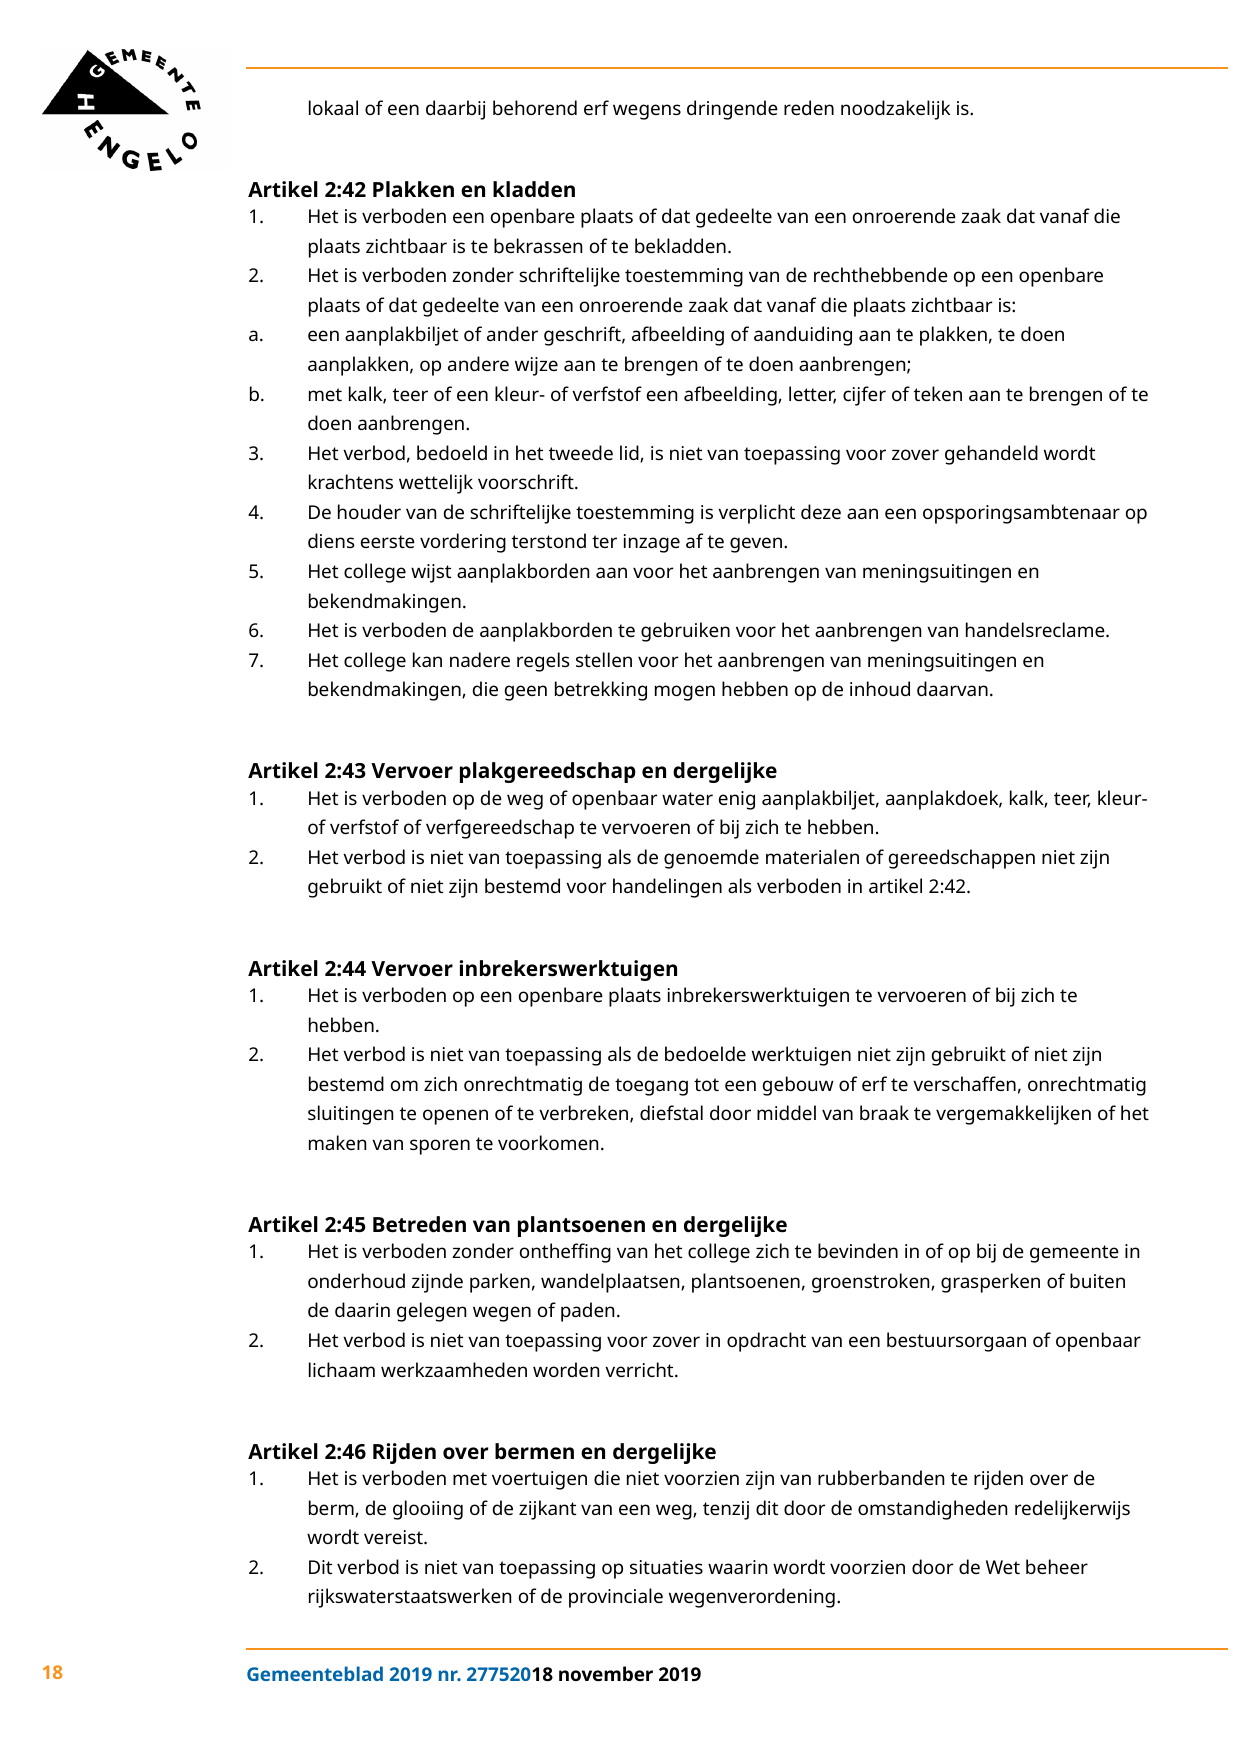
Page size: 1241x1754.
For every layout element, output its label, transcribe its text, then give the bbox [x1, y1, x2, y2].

list Het is verboden zonder schriftelijke toestemming van de rechthebbende op een openbare plaats of dat gedeelte van een onroerende zaak dat vanaf die plaats zichtbaar is: [248, 262, 1152, 318]
list Het is verboden zonder ontheffing van het college zich te bevinden in of op bij de gemeente in onderhoud zijnde parken, wandelplaatsen, plantsoenen, groenstroken, grasperken of buiten de daarin gelegen wegen of paden. [248, 1238, 1152, 1323]
text Artikel 2:42 Plakken en kladden [248, 175, 1152, 203]
list Het is verboden een openbare plaats of dat gedeelte van een onroerende zaak dat vanaf die plaats zichtbaar is te bekrassen of te bekladden. [248, 203, 1152, 258]
list Het is verboden met voertuigen die niet voorzien zijn van rubberbanden te rijden over de berm, de glooiing of de zijkant van een weg, tenzij dit door de omstandigheden redelijkerwijs wordt vereist. [248, 1465, 1152, 1550]
list Het verbod is niet van toepassing voor zover in opdracht van een bestuursorgaan of openbaar lichaam werkzaamheden worden verricht. [248, 1327, 1152, 1383]
list Het college kan nadere regels stellen voor het aanbrengen van meningsuitingen en bekendmakingen, die geen betrekking mogen hebben op de inhoud daarvan. [248, 647, 1152, 702]
list een aanplakbiljet of ander geschrift, afbeelding of aanduiding aan te plakken, te doen aanplakken, op andere wijze aan te brengen of te doen aanbrengen; [248, 322, 1152, 377]
list Het is verboden op de weg of openbaar water enig aanplakbiljet, aanplakdoek, kalk, teer, kleur- of verfstof of verfgereedschap te vervoeren of bij zich te hebben. [248, 785, 1152, 840]
list met kalk, teer of een kleur- of verfstof een afbeelding, letter, cijfer of teken aan te brengen of te doen aanbrengen. [248, 381, 1152, 436]
list Het is verboden de aanplakborden te gebruiken voor het aanbrengen van handelsreclame. [248, 617, 1152, 643]
text Artikel 2:43 Vervoer plakgereedschap en dergelijke [248, 757, 1152, 785]
list Het college wijst aanplakborden aan voor het aanbrengen van meningsuitingen en bekendmakingen. [248, 558, 1152, 613]
picture [41, 47, 231, 172]
text Artikel 2:45 Betreden van plantsoenen en dergelijke [248, 1210, 1152, 1238]
text Artikel 2:46 Rijden over bermen en dergelijke [248, 1437, 1152, 1465]
list Het is verboden op een openbare plaats inbrekerswerktuigen te vervoeren of bij zich te hebben. [248, 982, 1152, 1037]
list De houder van de schriftelijke toestemming is verplicht deze aan een opsporingsambtenaar op diens eerste vordering terstond ter inzage af te geven. [248, 499, 1152, 554]
list Het verbod is niet van toepassing als de bedoelde werktuigen niet zijn gebruikt of niet zijn bestemd om zich onrechtmatig de toegang tot een gebouw of erf te verschaffen, onrechtmatig sluitingen te openen of te verbreken, diefstal door middel van braak te vergemakkelijken of het maken van sporen te voorkomen. [248, 1041, 1152, 1156]
text Artikel 2:44 Vervoer inbrekerswerktuigen [248, 954, 1152, 982]
list Het verbod, bedoeld in het tweede lid, is niet van toepassing voor zover gehandeld wordt krachtens wettelijk voorschrift. [248, 440, 1152, 495]
list Het verbod is niet van toepassing als de genoemde materialen of gereedschappen niet zijn gebruikt of niet zijn bestemd voor handelingen als verboden in artikel 2:42. [248, 844, 1152, 899]
list lokaal of een daarbij behorend erf wegens dringende reden noodzakelijk is. [248, 95, 1152, 121]
list Dit verbod is niet van toepassing op situaties waarin wordt voorzien door de Wet beheer rijkswaterstaatswerken of de provinciale wegenverordening. [248, 1554, 1152, 1609]
